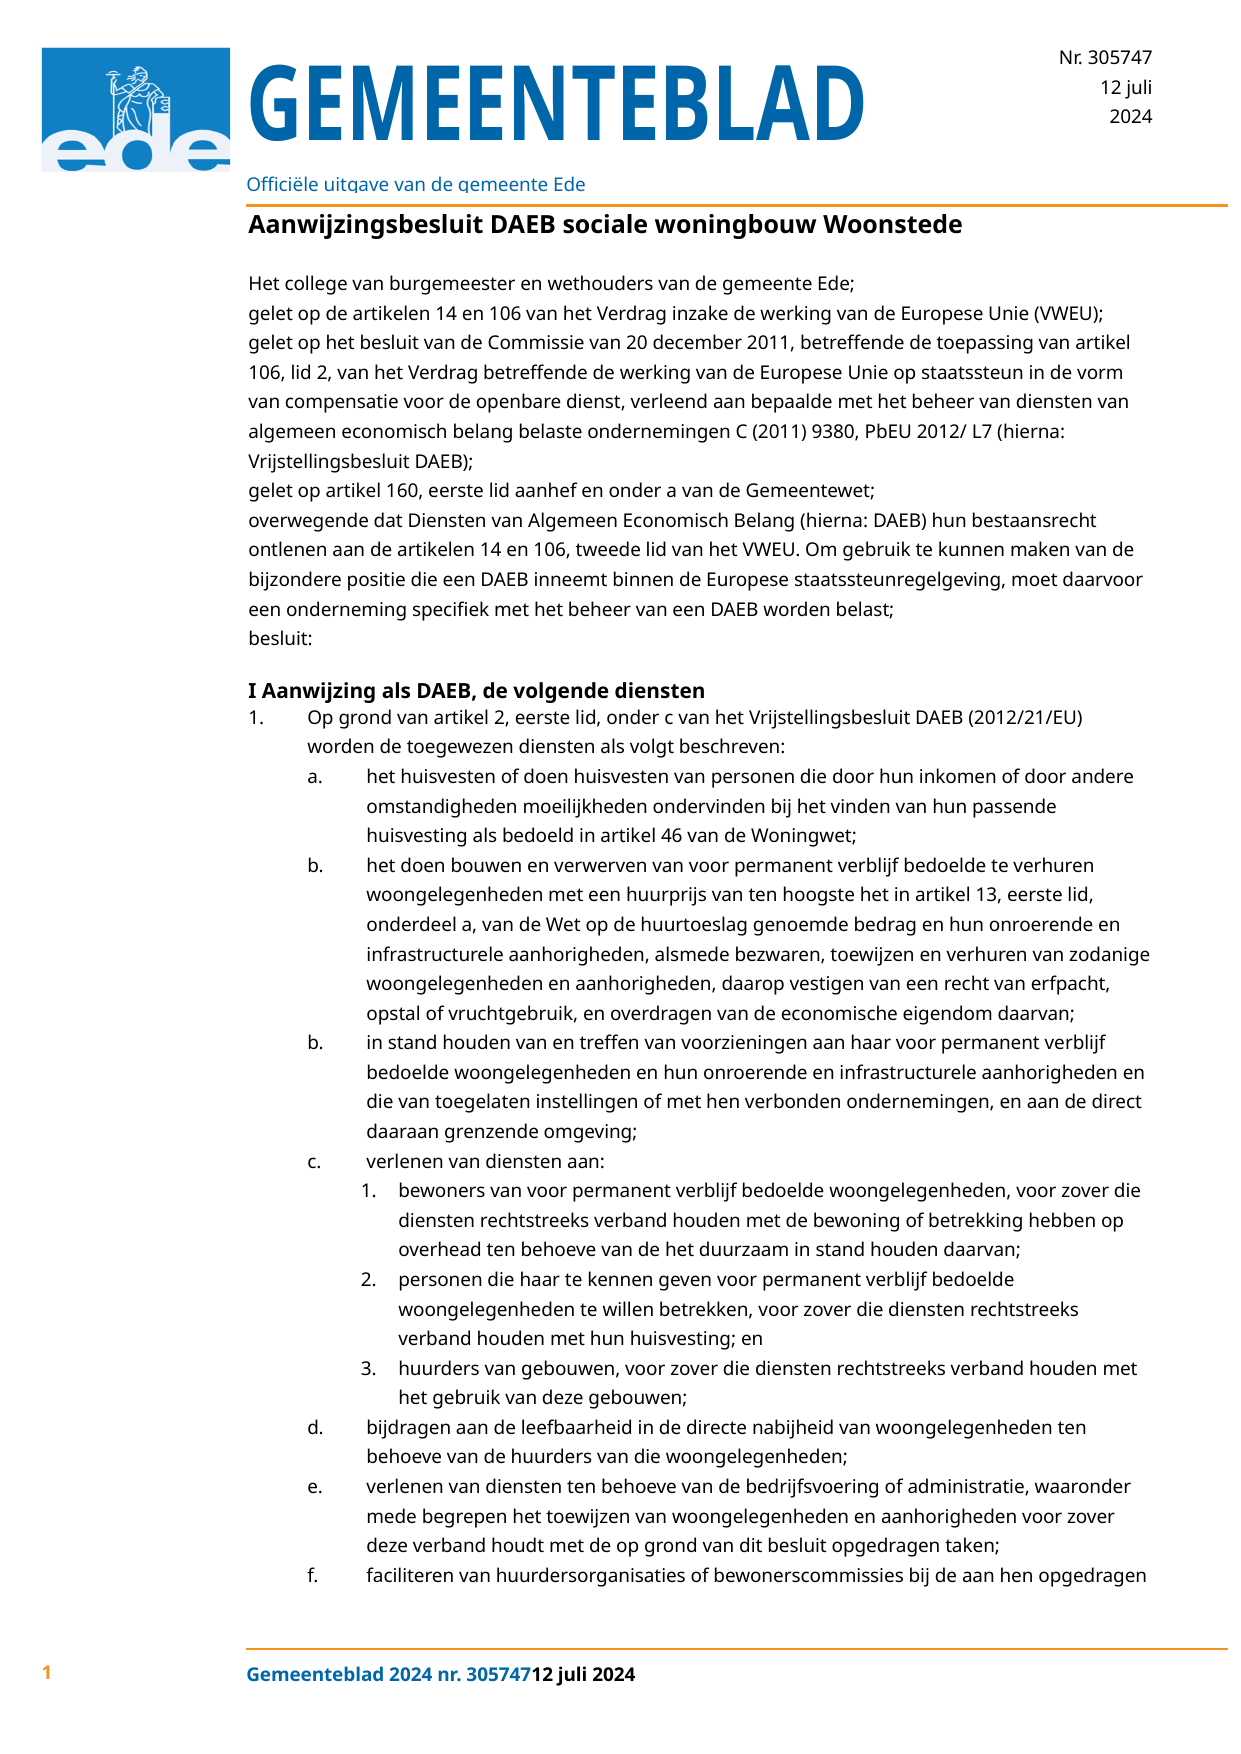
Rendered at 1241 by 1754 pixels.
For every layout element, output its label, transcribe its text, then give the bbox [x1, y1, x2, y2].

list het doen bouwen en verwerven van voor permanent verblijf bedoelde te verhuren woongelegenheden met een huurprijs van ten hoogste het in artikel 13, eerste lid, onderdeel a, van de Wet op de huurtoeslag genoemde bedrag en hun onroerende en infrastructurele aanhorigheden, alsmede bezwaren, toewijzen en verhuren van zodanige woongelegenheden en aanhorigheden, daarop vestigen van een recht van erfpacht, opstal of vruchtgebruik, en overdragen van de economische eigendom daarvan; [307, 852, 1152, 1026]
list huurders van gebouwen, voor zover die diensten rechtstreeks verband houden met het gebruik van deze gebouwen; [361, 1355, 1152, 1410]
list verlenen van diensten aan: [307, 1148, 1152, 1174]
text gelet op het besluit van de Commissie van 20 december 2011, betreffende de toepassing van artikel 106, lid 2, van het Verdrag betreffende de werking van de Europese Unie op staatssteun in de vorm van compensatie voor de openbare dienst, verleend aan bepaalde met het beheer van diensten van algemeen economisch belang belaste ondernemingen C (2011) 9380, PbEU 2012/ L7 (hierna: Vrijstellingsbesluit DAEB); [248, 329, 1152, 473]
list bijdragen aan de leefbaarheid in de directe nabijheid van woongelegenheden ten behoeve van de huurders van die woongelegenheden; [307, 1414, 1152, 1469]
picture [41, 47, 231, 172]
text Het college van burgemeester en wethouders van de gemeente Ede; [248, 270, 1152, 296]
list Op grond van artikel 2, eerste lid, onder c van het Vrijstellingsbesluit DAEB (2012/21/EU) worden de toegewezen diensten als volgt beschreven: [248, 704, 1152, 759]
text I Aanwijzing als DAEB, de volgende diensten [248, 676, 1152, 704]
list personen die haar te kennen geven voor permanent verblijf bedoelde woongelegenheden te willen betrekken, voor zover die diensten rechtstreeks verband houden met hun huisvesting; en [361, 1266, 1152, 1351]
list in stand houden van en treffen van voorzieningen aan haar voor permanent verblijf bedoelde woongelegenheden en hun onroerende en infrastructurele aanhorigheden en die van toegelaten instellingen of met hen verbonden ondernemingen, en aan de direct daaraan grenzende omgeving; [307, 1029, 1152, 1144]
text besluit: [248, 625, 1152, 651]
list het huisvesten of doen huisvesten van personen die door hun inkomen of door andere omstandigheden moeilijkheden ondervinden bij het vinden van hun passende huisvesting als bedoeld in artikel 46 van de Woningwet; [307, 763, 1152, 848]
text Aanwijzingsbesluit DAEB sociale woningbouw Woonstede [248, 207, 1152, 241]
list verlenen van diensten ten behoeve van de bedrijfsvoering of administratie, waaronder mede begrepen het toewijzen van woongelegenheden en aanhorigheden voor zover deze verband houdt met de op grond van dit besluit opgedragen taken; [307, 1473, 1152, 1558]
list faciliteren van huurdersorganisaties of bewonerscommissies bij de aan hen opgedragen [307, 1562, 1152, 1588]
text gelet op artikel 160, eerste lid aanhef en onder a van de Gemeentewet; [248, 477, 1152, 503]
text gelet op de artikelen 14 en 106 van het Verdrag inzake de werking van de Europese Unie (VWEU); [248, 300, 1152, 326]
list bewoners van voor permanent verblijf bedoelde woongelegenheden, voor zover die diensten rechtstreeks verband houden met de bewoning of betrekking hebben op overhead ten behoeve van de het duurzaam in stand houden daarvan; [361, 1177, 1152, 1262]
text overwegende dat Diensten van Algemeen Economisch Belang (hierna: DAEB) hun bestaansrecht ontlenen aan de artikelen 14 en 106, tweede lid van het VWEU. Om gebruik te kunnen maken van de bijzondere positie die een DAEB inneemt binnen de Europese staatssteunregelgeving, moet daarvoor een onderneming specifiek met het beheer van een DAEB worden belast; [248, 507, 1152, 621]
